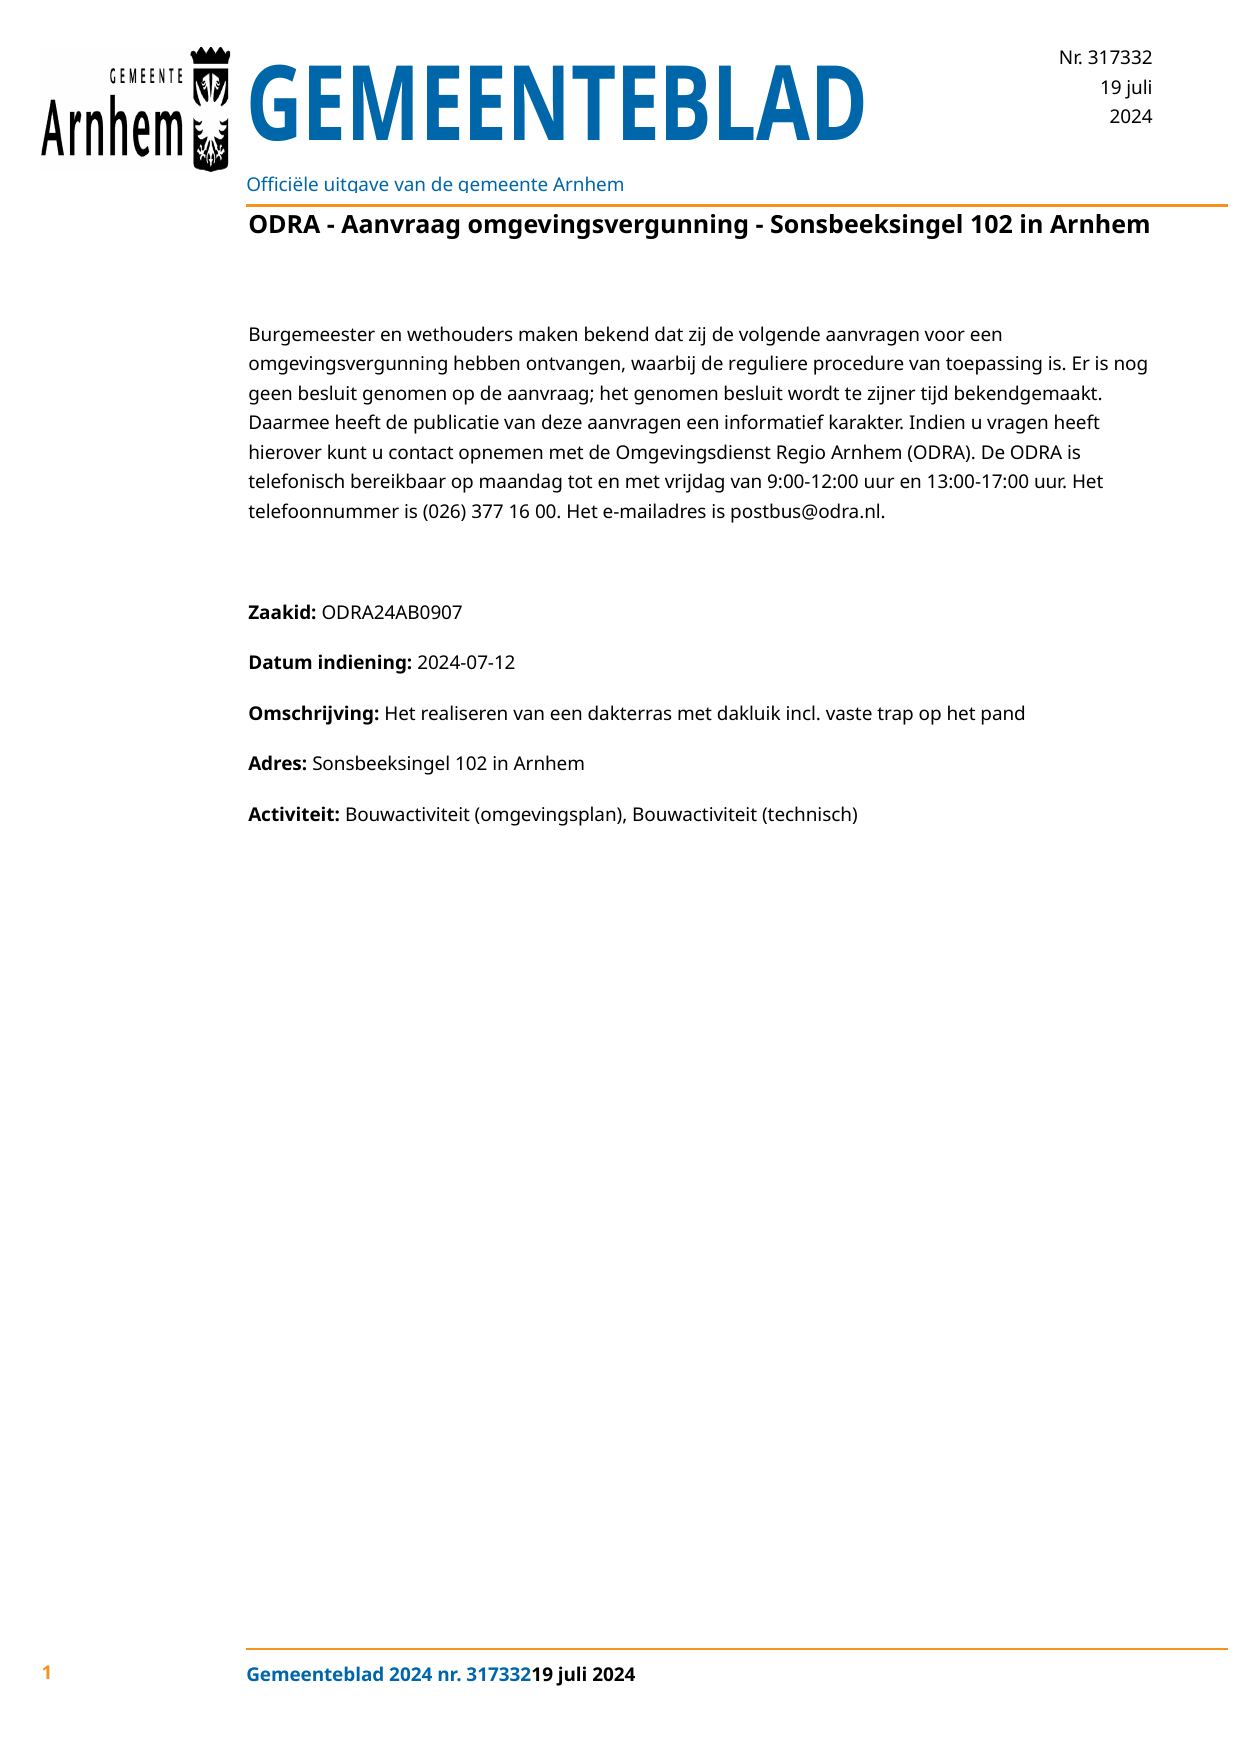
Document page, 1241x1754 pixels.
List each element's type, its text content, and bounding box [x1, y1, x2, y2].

text Activiteit: Bouwactiviteit (omgevingsplan), Bouwactiviteit (technisch) [248, 801, 1152, 826]
picture [41, 47, 231, 172]
text Zaakid: ODRA24AB0907 [248, 599, 1152, 625]
text Adres: Sonsbeeksingel 102 in Arnhem [248, 750, 1152, 776]
text Omschrijving: Het realiseren van een dakterras met dakluik incl. vaste trap op het pand [248, 700, 1152, 726]
text Datum indiening: 2024-07-12 [248, 649, 1152, 675]
text ODRA - Aanvraag omgevingsvergunning - Sonsbeeksingel 102 in Arnhem [248, 207, 1152, 241]
text Burgemeester en wethouders maken bekend dat zij de volgende aanvragen voor een omgevingsvergunning hebben ontvangen, waarbij de reguliere procedure van toepassing is. Er is nog geen besluit genomen op de aanvraag; het genomen besluit wordt te zijner tijd bekendgemaakt. Daarmee heeft de publicatie van deze aanvragen een informatief karakter. Indien u vragen heeft hierover kunt u contact opnemen met de Omgevingsdienst Regio Arnhem (ODRA). De ODRA is telefonisch bereikbaar op maandag tot en met vrijdag van 9:00-12:00 uur en 13:00-17:00 uur. Het telefoonnummer is (026) 377 16 00. Het e-mailadres is postbus@odra.nl. [248, 321, 1152, 524]
